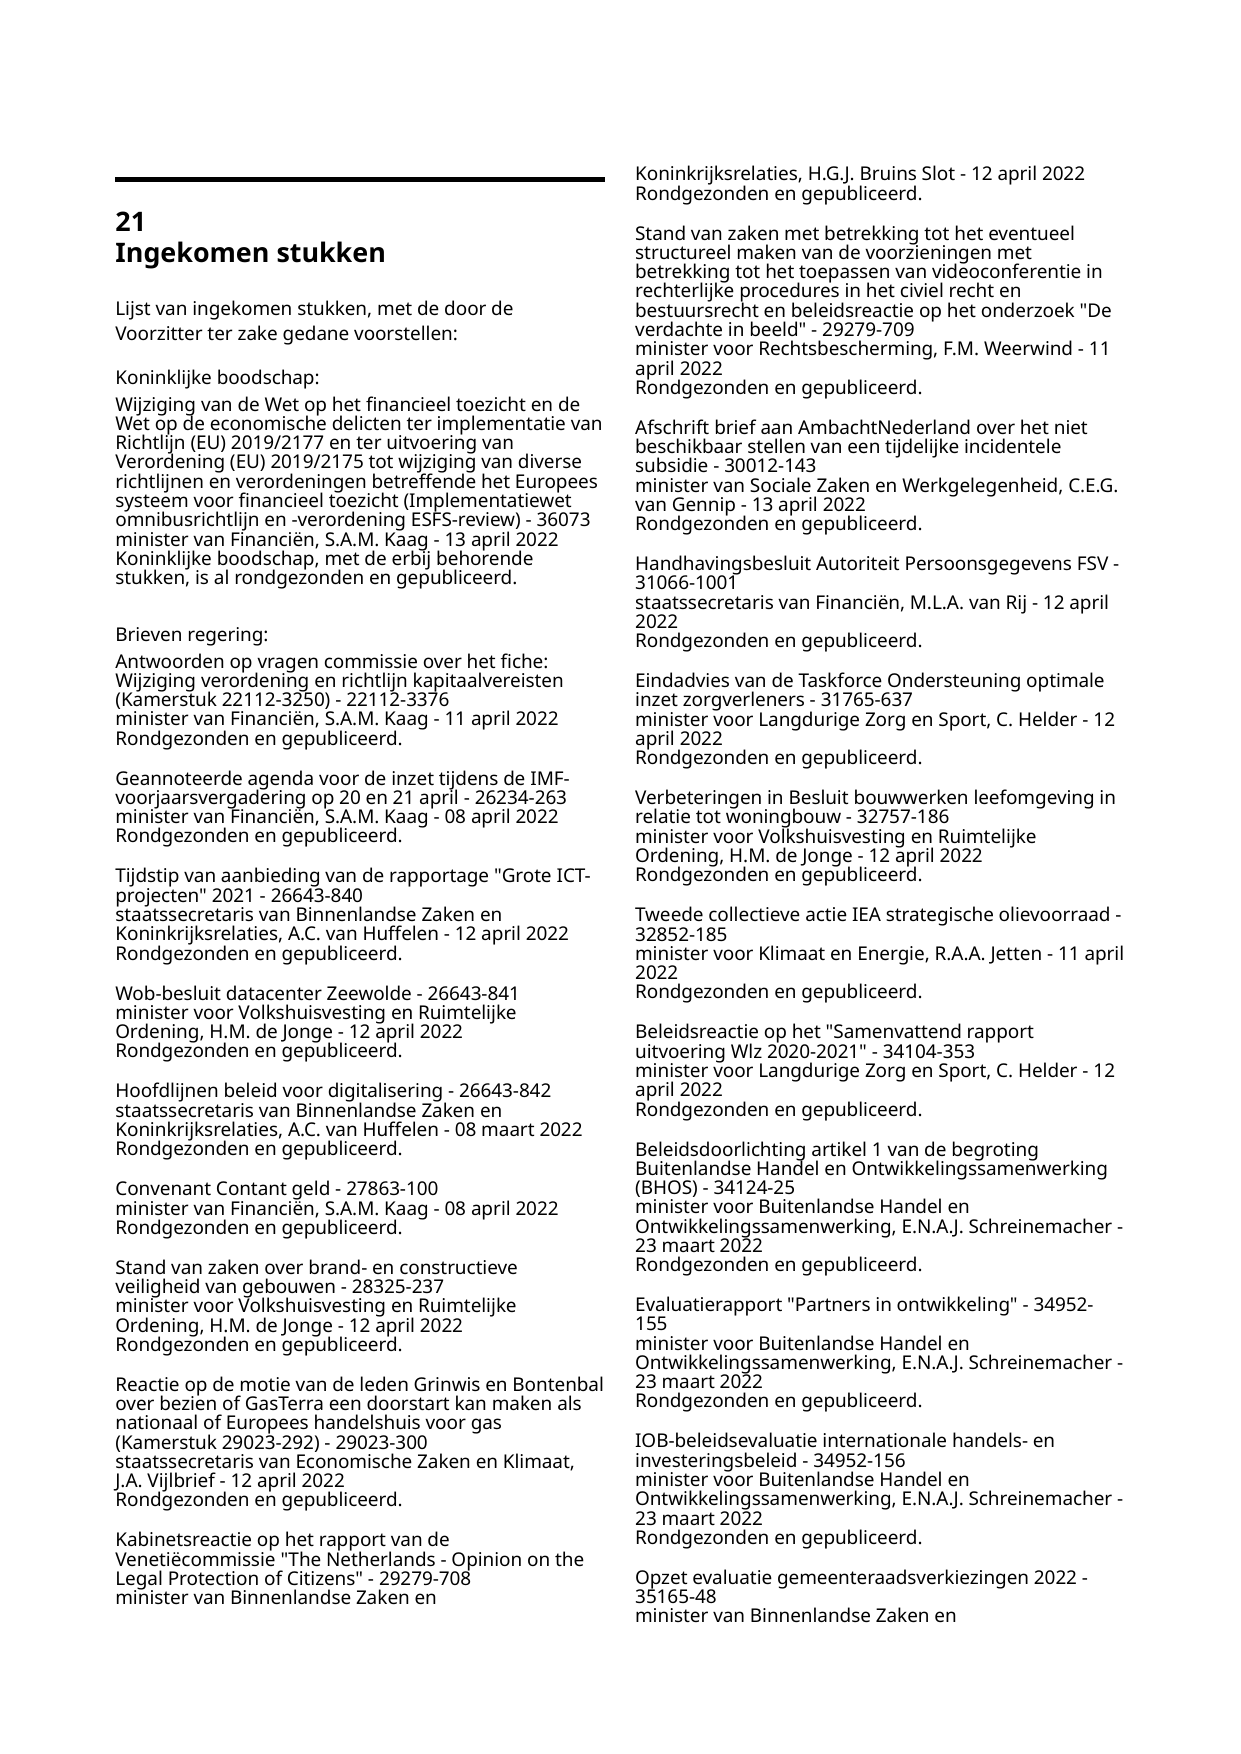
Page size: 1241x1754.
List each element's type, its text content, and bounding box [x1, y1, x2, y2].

text minister voor Volkshuisvesting en Ruimtelijke Ordening, H.M. de Jonge - 12 april 2022 [115, 1004, 605, 1042]
text Hoofdlijnen beleid voor digitalisering - 26643-842 [115, 1082, 605, 1102]
text staatssecretaris van Binnenlandse Zaken en Koninkrijksrelaties, A.C. van Huffelen - 12 april 2022 [115, 906, 605, 944]
text Beleidsreactie op het "Samenvattend rapport uitvoering Wlz 2020-2021" - 34104-353 [635, 1023, 1125, 1062]
text Rondgezonden en gepubliceerd. [635, 866, 1125, 886]
text Wob-besluit datacenter Zeewolde - 26643-841 [115, 984, 605, 1004]
text Eindadvies van de Taskforce Ondersteuning optimale inzet zorgverleners - 31765-637 [635, 672, 1125, 711]
text minister voor Buitenlandse Handel en Ontwikkelingssamenwerking, E.N.A.J. Schreinemacher - 23 maart 2022 [635, 1471, 1125, 1529]
text Opzet evaluatie gemeenteraadsverkiezingen 2022 - 35165-48 [635, 1569, 1125, 1607]
text Rondgezonden en gepubliceerd. [635, 749, 1125, 768]
text staatssecretaris van Binnenlandse Zaken en Koninkrijksrelaties, A.C. van Huffelen - 08 maart 2022 [115, 1102, 605, 1140]
text Stand van zaken met betrekking tot het eventueel structureel maken van de voorzieningen met betrekking tot het toepassen van videoconferentie in rechterlijke procedures in het civiel recht en bestuursrecht en beleidsreactie op het onderzoek "De verdachte in beeld" - 29279-709 [635, 224, 1125, 340]
text Koninklijke boodschap: [115, 364, 605, 390]
text Evaluatierapport "Partners in ontwikkeling" - 34952-155 [635, 1296, 1125, 1335]
text Convenant Contant geld - 27863-100 [115, 1180, 605, 1199]
text Antwoorden op vragen commissie over het fiche: Wijziging verordening en richtlijn kapitaalvereisten (Kamerstuk 22112-3250) - 22112-3376 [115, 653, 605, 710]
text Rondgezonden en gepubliceerd. [115, 1219, 605, 1238]
text Rondgezonden en gepubliceerd. [115, 1491, 605, 1511]
text Rondgezonden en gepubliceerd. [635, 1529, 1125, 1548]
text minister van Sociale Zaken en Werkgelegenheid, C.E.G. van Gennip - 13 april 2022 [635, 477, 1125, 515]
text minister voor Langdurige Zorg en Sport, C. Helder - 12 april 2022 [635, 711, 1125, 749]
text Rondgezonden en gepubliceerd. [115, 1336, 605, 1355]
text Stand van zaken over brand- en constructieve veiligheid van gebouwen - 28325-237 [115, 1259, 605, 1297]
text Brieven regering: [115, 621, 605, 647]
text minister voor Volkshuisvesting en Ruimtelijke Ordening, H.M. de Jonge - 12 april 2022 [635, 828, 1125, 866]
text Rondgezonden en gepubliceerd. [115, 944, 605, 964]
text minister van Financiën, S.A.M. Kaag - 08 april 2022 [115, 808, 605, 827]
text staatssecretaris van Financiën, M.L.A. van Rij - 12 april 2022 [635, 594, 1125, 632]
text Rondgezonden en gepubliceerd. [115, 827, 605, 847]
text minister voor Buitenlandse Handel en Ontwikkelingssamenwerking, E.N.A.J. Schreinemacher - 23 maart 2022 [635, 1198, 1125, 1256]
text Rondgezonden en gepubliceerd. [635, 184, 1125, 204]
text Rondgezonden en gepubliceerd. [115, 1140, 605, 1159]
text minister van Financiën, S.A.M. Kaag - 13 april 2022 [115, 531, 605, 550]
text Kabinetsreactie op het rapport van de Venetiëcommissie "The Netherlands - Opinion on the Legal Protection of Citizens" - 29279-708 [115, 1531, 605, 1589]
text minister voor Rechtsbescherming, F.M. Weerwind - 11 april 2022 [635, 340, 1125, 379]
text Afschrift brief aan AmbachtNederland over het niet beschikbaar stellen van een tijdelijke incidentele subsidie - 30012-143 [635, 419, 1125, 477]
text minister van Binnenlandse Zaken en [635, 1607, 1125, 1627]
text staatssecretaris van Economische Zaken en Klimaat, J.A. Vijlbrief - 12 april 2022 [115, 1453, 605, 1491]
text Koninkrijksrelaties, H.G.J. Bruins Slot - 12 april 2022 [635, 165, 1125, 184]
text Ingekomen stukken [115, 239, 605, 283]
text Rondgezonden en gepubliceerd. [635, 983, 1125, 1003]
text Rondgezonden en gepubliceerd. [635, 632, 1125, 651]
text Reactie op de motie van de leden Grinwis en Bontenbal over bezien of GasTerra een doorstart kan maken als nationaal of Europees handelshuis voor gas (Kamerstuk 29023-292) - 29023-300 [115, 1376, 605, 1453]
text Rondgezonden en gepubliceerd. [115, 1042, 605, 1062]
text Geannoteerde agenda voor de inzet tijdens de IMF-voorjaarsvergadering op 20 en 21 april - 26234-263 [115, 770, 605, 808]
text minister voor Klimaat en Energie, R.A.A. Jetten - 11 april 2022 [635, 945, 1125, 983]
text Handhavingsbesluit Autoriteit Persoonsgegevens FSV - 31066-1001 [635, 555, 1125, 594]
text Wijziging van de Wet op het financieel toezicht en de Wet op de economische delicten ter implementatie van Richtlijn (EU) 2019/2177 en ter uitvoering van Verordening (EU) 2019/2175 tot wijziging van diverse richtlijnen en verordeningen betreffende het Europees systeem voor financieel toezicht (Implementatiewet omnibusrichtlijn en -verordening ESFS-review) - 36073 [115, 396, 605, 531]
text Beleidsdoorlichting artikel 1 van de begroting Buitenlandse Handel en Ontwikkelingssamenwerking (BHOS) - 34124-25 [635, 1141, 1125, 1198]
text Rondgezonden en gepubliceerd. [635, 379, 1125, 398]
text minister van Binnenlandse Zaken en [115, 1589, 605, 1608]
text minister voor Volkshuisvesting en Ruimtelijke Ordening, H.M. de Jonge - 12 april 2022 [115, 1297, 605, 1336]
text Rondgezonden en gepubliceerd. [635, 1392, 1125, 1412]
text minister voor Langdurige Zorg en Sport, C. Helder - 12 april 2022 [635, 1062, 1125, 1101]
text Verbeteringen in Besluit bouwwerken leefomgeving in relatie tot woningbouw - 32757-186 [635, 789, 1125, 828]
text Tweede collectieve actie IEA strategische olievoorraad - 32852-185 [635, 906, 1125, 945]
text Koninklijke boodschap, met de erbij behorende stukken, is al rondgezonden en gepubliceerd. [115, 550, 605, 588]
text Tijdstip van aanbieding van de rapportage "Grote ICT-projecten" 2021 - 26643-840 [115, 867, 605, 906]
text Rondgezonden en gepubliceerd. [635, 1101, 1125, 1120]
text Lijst van ingekomen stukken, met de door de Voorzitter ter zake gedane voorstellen: [115, 295, 605, 346]
text IOB-beleidsevaluatie internationale handels- en investeringsbeleid - 34952-156 [635, 1432, 1125, 1471]
text 21 [115, 203, 605, 239]
text Rondgezonden en gepubliceerd. [115, 730, 605, 749]
text minister voor Buitenlandse Handel en Ontwikkelingssamenwerking, E.N.A.J. Schreinemacher - 23 maart 2022 [635, 1335, 1125, 1392]
text Rondgezonden en gepubliceerd. [635, 515, 1125, 534]
text minister van Financiën, S.A.M. Kaag - 11 april 2022 [115, 710, 605, 730]
text minister van Financiën, S.A.M. Kaag - 08 april 2022 [115, 1199, 605, 1219]
text Rondgezonden en gepubliceerd. [635, 1256, 1125, 1275]
